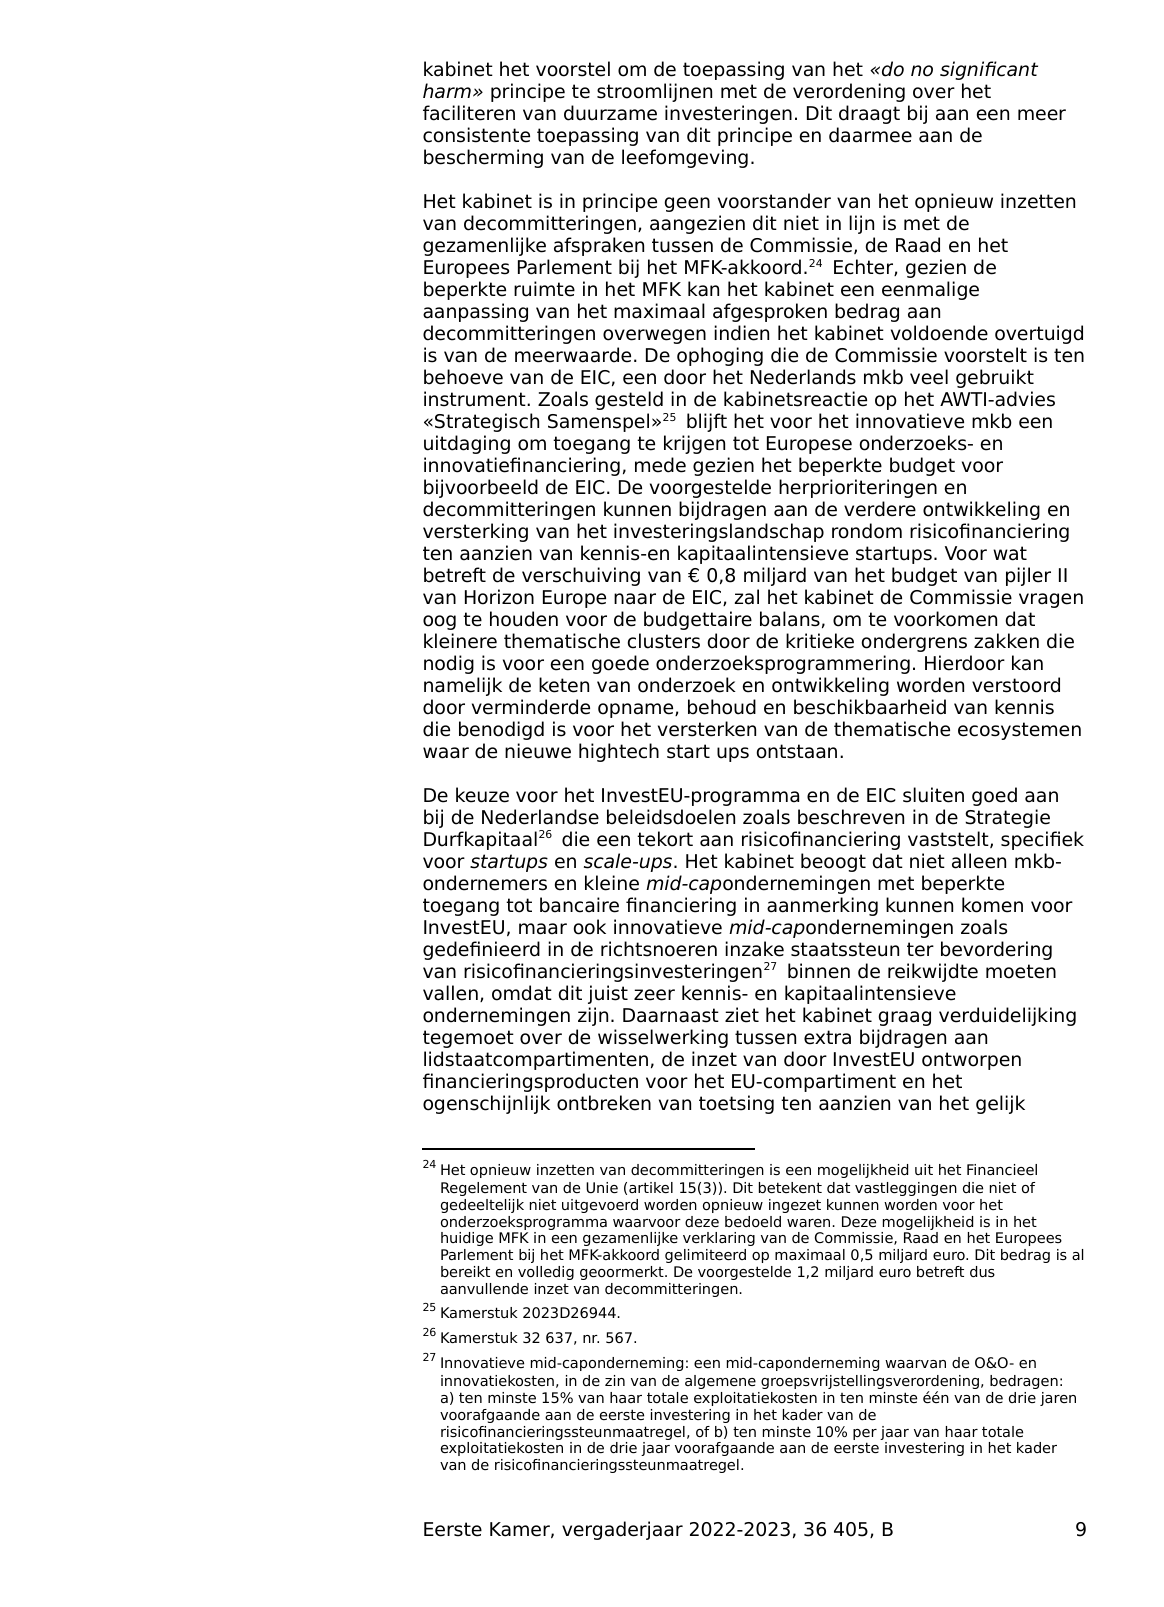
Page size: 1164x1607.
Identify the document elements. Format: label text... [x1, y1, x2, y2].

text Het opnieuw inzetten van decommitteringen is een mogelijkheid uit het Financieel Regelement van de Unie (artikel 15(3)). Dit betekent dat vastleggingen die niet of gedeeltelijk niet uitgevoerd worden opnieuw ingezet kunnen worden voor het onderzoeksprogramma waarvoor deze bedoeld waren. Deze mogelijkheid is in het huidige MFK in een gezamenlijke verklaring van de Commissie, Raad en het Europees Parlement bij het MFK-akkoord gelimiteerd op maximaal 0,5 miljard euro. Dit bedrag is al bereikt en volledig geoormerkt. De voorgestelde 1,2 miljard euro betreft dus aanvullende inzet van decommitteringen. [422, 1158, 1087, 1298]
text Het kabinet is in principe geen voorstander van het opnieuw inzetten van decommitteringen, aangezien dit niet in lijn is met de gezamenlijke afspraken tussen de Commissie, de Raad en het Europees Parlement bij het MFK-akkoord. Echter, gezien de beperkte ruimte in het MFK kan het kabinet een eenmalige aanpassing van het maximaal afgesproken bedrag aan decommitteringen overwegen indien het kabinet voldoende overtuigd is van de meerwaarde. De ophoging die de Commissie voorstelt is ten behoeve van de EIC, een door het Nederlands mkb veel gebruikt instrument. Zoals gesteld in de kabinetsreactie op het AWTI-advies «Strategisch Samenspel» blijft het voor het innovatieve mkb een uitdaging om toegang te krijgen tot Europese onderzoeks- en innovatiefinanciering, mede gezien het beperkte budget voor bijvoorbeeld de EIC. De voorgestelde herprioriteringen en decommitteringen kunnen bijdragen aan de verdere ontwikkeling en versterking van het investeringslandschap rondom risicofinanciering ten aanzien van kennis-en kapitaalintensieve startups. Voor wat betreft de verschuiving van € 0,8 miljard van het budget van pijler II van Horizon Europe naar de EIC, zal het kabinet de Commissie vragen oog te houden voor de budgettaire balans, om te voorkomen dat kleinere thematische clusters door de kritieke ondergrens zakken die nodig is voor een goede onderzoeksprogrammering. Hierdoor kan namelijk de keten van onderzoek en ontwikkeling worden verstoord door verminderde opname, behoud en beschikbaarheid van kennis die benodigd is voor het versterken van de thematische ecosystemen waar de nieuwe hightech start ups ontstaan. [422, 191, 1087, 763]
text Kamerstuk 2023D26944. [422, 1301, 1087, 1323]
text De keuze voor het InvestEU-programma en de EIC sluiten goed aan bij de Nederlandse beleidsdoelen zoals beschreven in de Strategie Durfkapitaal die een tekort aan risicofinanciering vaststelt, specifiek voor startups en scale-ups. Het kabinet beoogt dat niet alleen mkb-ondernemers en kleine mid-capondernemingen met beperkte toegang tot bancaire financiering in aanmerking kunnen komen voor InvestEU, maar ook innovatieve mid-capondernemingen zoals gedefinieerd in de richtsnoeren inzake staatssteun ter bevordering van risicofinancieringsinvesteringen binnen de reikwijdte moeten vallen, omdat dit juist zeer kennis- en kapitaalintensieve ondernemingen zijn. Daarnaast ziet het kabinet graag verduidelijking tegemoet over de wisselwerking tussen extra bijdragen aan lidstaatcompartimenten, de inzet van door InvestEU ontworpen financieringsproducten voor het EU-compartiment en het ogenschijnlijk ontbreken van toetsing ten aanzien van het gelijk [422, 785, 1087, 1114]
text Kamerstuk 32 637, nr. 567. [422, 1326, 1087, 1348]
text Innovatieve mid-caponderneming: een mid-caponderneming waarvan de O&O- en innovatiekosten, in de zin van de algemene groepsvrijstellingsverordening, bedragen: a) ten minste 15% van haar totale exploitatiekosten in ten minste één van de drie jaren voorafgaande aan de eerste investering in het kader van de risicofinancieringssteunmaatregel, of b) ten minste 10% per jaar van haar totale exploitatiekosten in de drie jaar voorafgaande aan de eerste investering in het kader van de risicofinancieringssteunmaatregel. [422, 1351, 1087, 1474]
text kabinet het voorstel om de toepassing van het «do no significant harm» principe te stroomlijnen met de verordening over het faciliteren van duurzame investeringen. Dit draagt bij aan een meer consistente toepassing van dit principe en daarmee aan de bescherming van de leefomgeving. [422, 59, 1087, 169]
